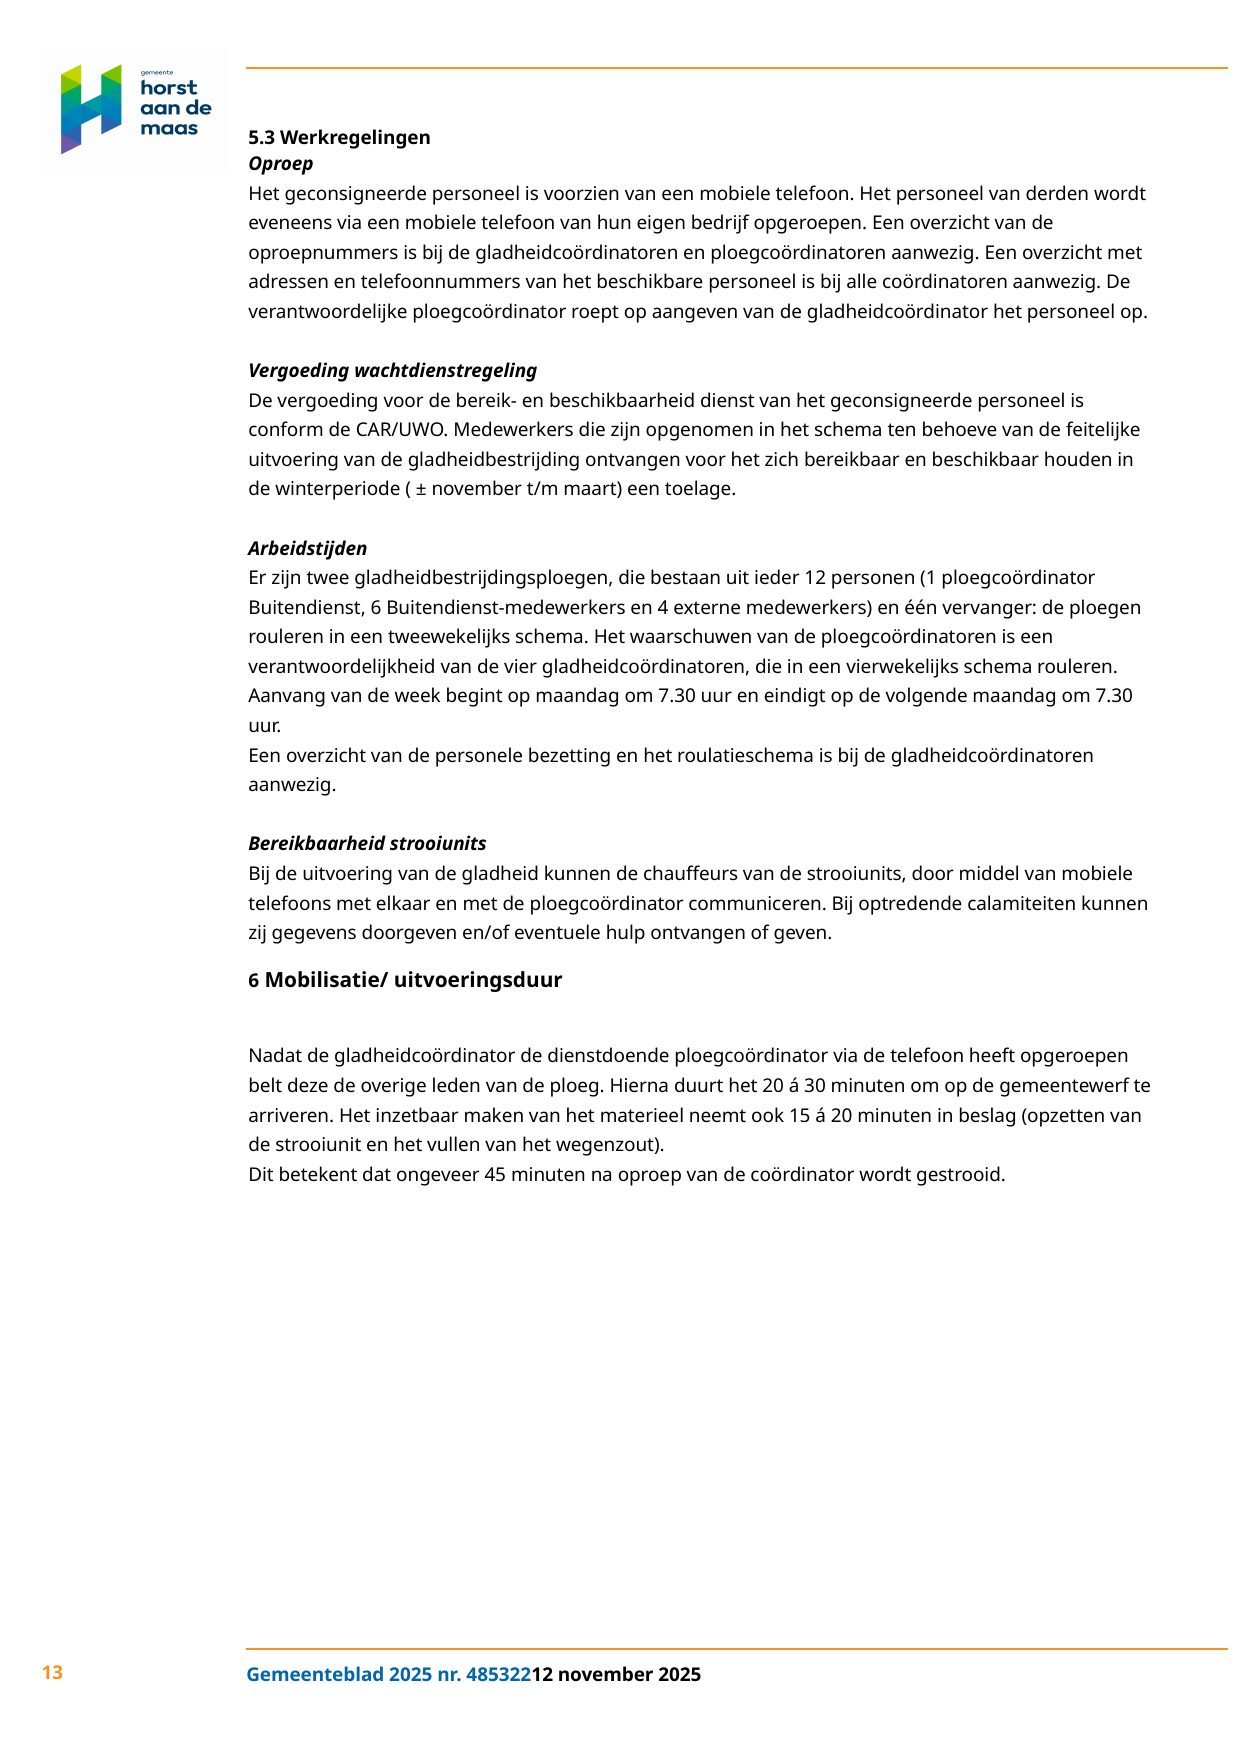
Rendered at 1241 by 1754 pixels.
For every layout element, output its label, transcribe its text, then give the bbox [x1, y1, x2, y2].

text Vergoeding wachtdienstregeling [248, 357, 1152, 383]
text 5.3 Werkregelingen [248, 124, 1152, 150]
text Oproep [248, 150, 1152, 176]
text Een overzicht van de personele bezetting en het roulatieschema is bij de gladheidcoördinatoren aanwezig. [248, 742, 1152, 797]
text 6 Mobilisatie/ uitvoeringsduur [248, 965, 1152, 993]
text Arbeidstijden [248, 535, 1152, 560]
text Dit betekent dat ongeveer 45 minuten na oproep van de coördinator wordt gestrooid. [248, 1161, 1152, 1187]
text Het geconsigneerde personeel is voorzien van een mobiele telefoon. Het personeel van derden wordt eveneens via een mobiele telefoon van hun eigen bedrijf opgeroepen. Een overzicht van de oproepnummers is bij de gladheidcoördinatoren en ploegcoördinatoren aanwezig. Een overzicht met adressen en telefoonnummers van het beschikbare personeel is bij alle coördinatoren aanwezig. De verantwoordelijke ploegcoördinator roept op aangeven van de gladheidcoördinator het personeel op. [248, 180, 1152, 324]
picture [41, 47, 231, 172]
text Nadat de gladheidcoördinator de dienstdoende ploegcoördinator via de telefoon heeft opgeroepen belt deze de overige leden van de ploeg. Hierna duurt het 20 á 30 minuten om op de gemeentewerf te arriveren. Het inzetbaar maken van het materieel neemt ook 15 á 20 minuten in beslag (opzetten van de strooiunit en het vullen van het wegenzout). [248, 1043, 1152, 1157]
text De vergoeding voor de bereik- en beschikbaarheid dienst van het geconsigneerde personeel is conform de CAR/UWO. Medewerkers die zijn opgenomen in het schema ten behoeve van de feitelijke uitvoering van de gladheidbestrijding ontvangen voor het zich bereikbaar en beschikbaar houden in de winterperiode ( ± november t/m maart) een toelage. [248, 387, 1152, 501]
text Er zijn twee gladheidbestrijdingsploegen, die bestaan uit ieder 12 personen (1 ploegcoördinator Buitendienst, 6 Buitendienst-medewerkers en 4 externe medewerkers) en één vervanger: de ploegen rouleren in een tweewekelijks schema. Het waarschuwen van de ploegcoördinatoren is een verantwoordelijkheid van de vier gladheidcoördinatoren, die in een vierwekelijks schema rouleren. [248, 564, 1152, 679]
text Bij de uitvoering van de gladheid kunnen de chauffeurs van de strooiunits, door middel van mobiele telefoons met elkaar en met de ploegcoördinator communiceren. Bij optredende calamiteiten kunnen zij gegevens doorgeven en/of eventuele hulp ontvangen of geven. [248, 860, 1152, 945]
text Aanvang van de week begint op maandag om 7.30 uur en eindigt op de volgende maandag om 7.30 uur. [248, 683, 1152, 738]
text Bereikbaarheid strooiunits [248, 831, 1152, 856]
